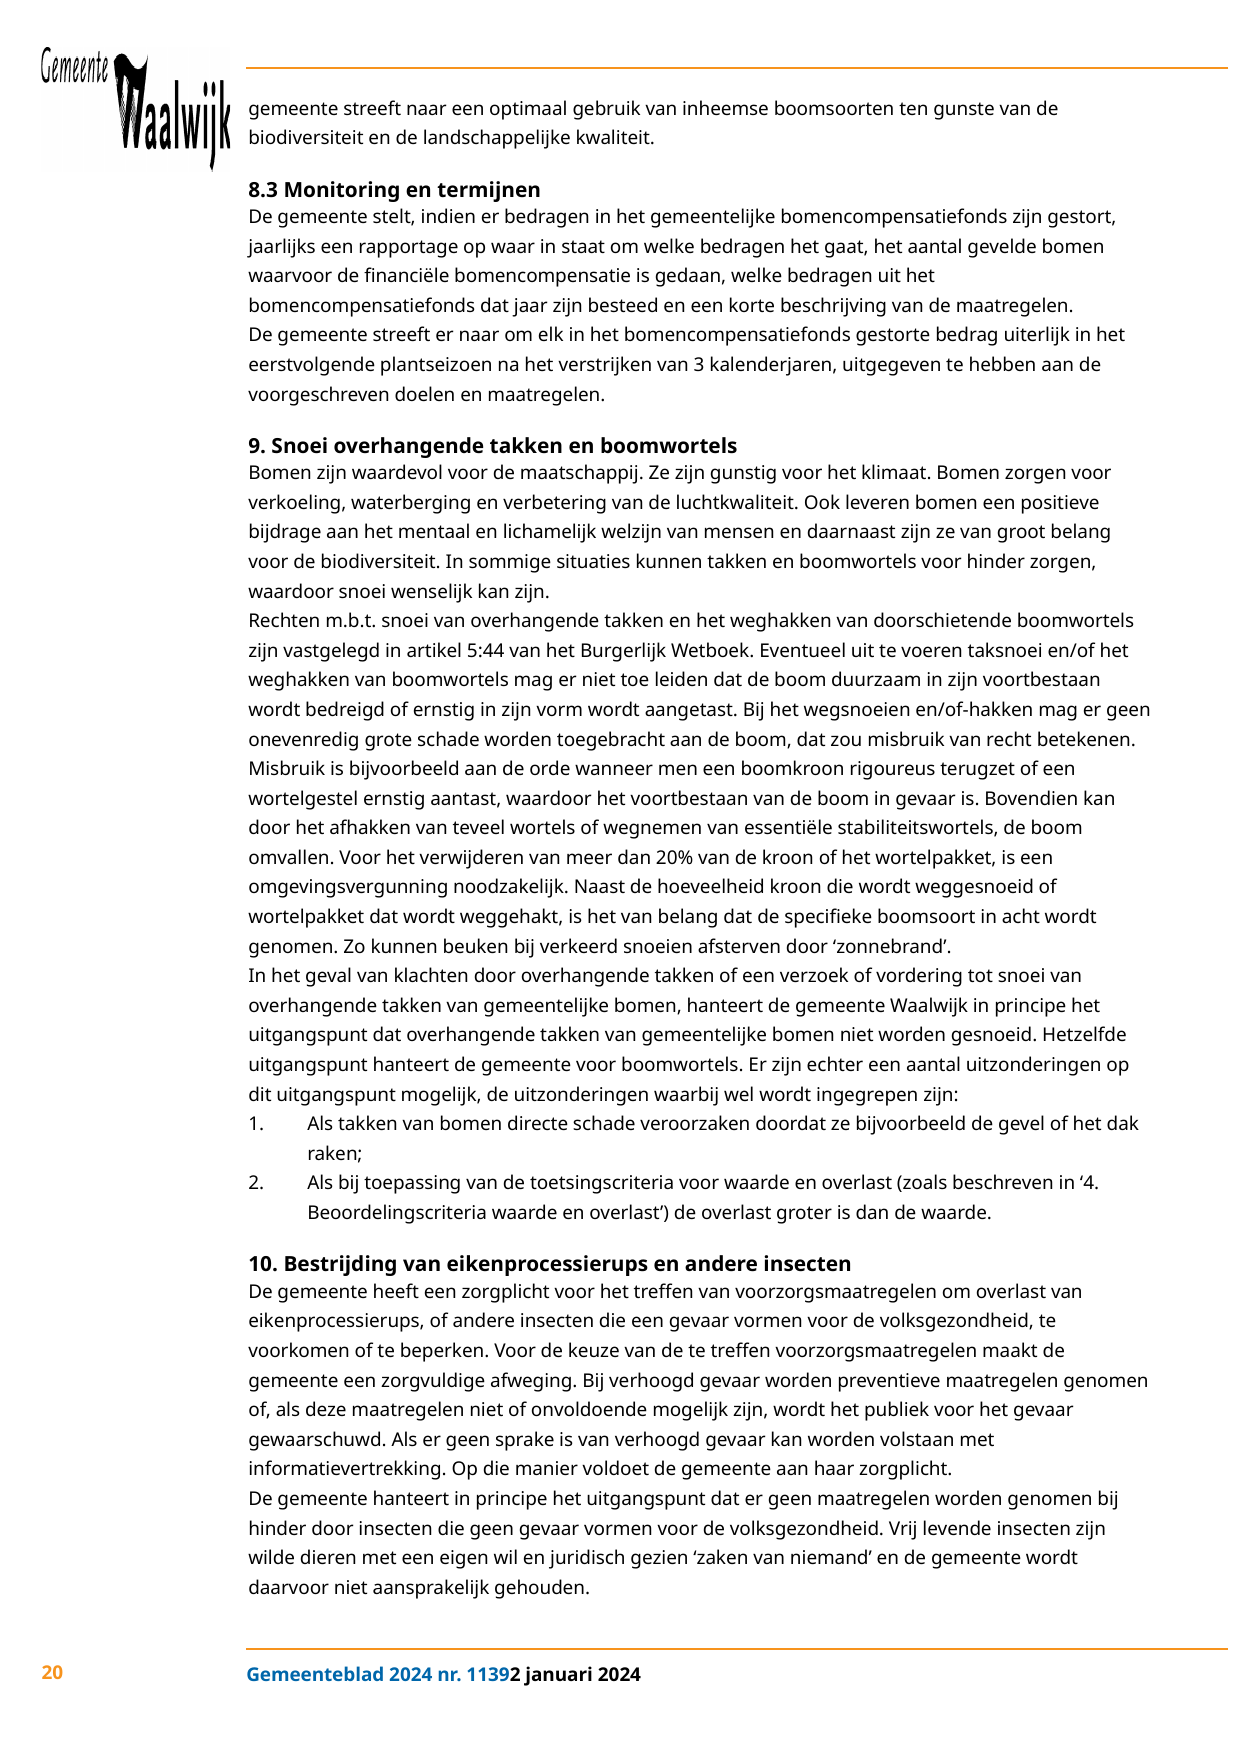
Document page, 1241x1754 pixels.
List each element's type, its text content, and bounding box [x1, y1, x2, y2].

list Als takken van bomen directe schade veroorzaken doordat ze bijvoorbeeld de gevel of het dak raken; [248, 1110, 1152, 1166]
text 8.3 Monitoring en termijnen [248, 175, 1152, 203]
text gemeente streeft naar een optimaal gebruik van inheemse boomsoorten ten gunste van de biodiversiteit en de landschappelijke kwaliteit. [248, 95, 1152, 150]
text De gemeente hanteert in principe het uitgangspunt dat er geen maatregelen worden genomen bij hinder door insecten die geen gevaar vormen voor de volksgezondheid. Vrij levende insecten zijn wilde dieren met een eigen wil en juridisch gezien ‘zaken van niemand’ en de gemeente wordt daarvoor niet aansprakelijk gehouden. [248, 1485, 1152, 1599]
text 10. Bestrijding van eikenprocessierups en andere insecten [248, 1249, 1152, 1278]
text De gemeente heeft een zorgplicht voor het treffen van voorzorgsmaatregelen om overlast van eikenprocessierups, of andere insecten die een gevaar vormen voor de volksgezondheid, te voorkomen of te beperken. Voor de keuze van de te treffen voorzorgsmaatregelen maakt de gemeente een zorgvuldige afweging. Bij verhoogd gevaar worden preventieve maatregelen genomen of, als deze maatregelen niet of onvoldoende mogelijk zijn, wordt het publiek voor het gevaar gewaarschuwd. Als er geen sprake is van verhoogd gevaar kan worden volstaan met informatievertrekking. Op die manier voldoet de gemeente aan haar zorgplicht. [248, 1278, 1152, 1481]
text 9. Snoei overhangende takken en boomwortels [248, 431, 1152, 459]
text Rechten m.b.t. snoei van overhangende takken en het weghakken van doorschietende boomwortels zijn vastgelegd in artikel 5:44 van het Burgerlijk Wetboek. Eventueel uit te voeren taksnoei en/of het weghakken van boomwortels mag er niet toe leiden dat de boom duurzaam in zijn voortbestaan wordt bedreigd of ernstig in zijn vorm wordt aangetast. Bij het wegsnoeien en/of-hakken mag er geen onevenredig grote schade worden toegebracht aan de boom, dat zou misbruik van recht betekenen. Misbruik is bijvoorbeeld aan de orde wanneer men een boomkroon rigoureus terugzet of een wortelgestel ernstig aantast, waardoor het voortbestaan van de boom in gevaar is. Bovendien kan door het afhakken van teveel wortels of wegnemen van essentiële stabiliteitswortels, de boom omvallen. Voor het verwijderen van meer dan 20% van de kroon of het wortelpakket, is een omgevingsvergunning noodzakelijk. Naast de hoeveelheid kroon die wordt weggesnoeid of wortelpakket dat wordt weggehakt, is het van belang dat de specifieke boomsoort in acht wordt genomen. Zo kunnen beuken bij verkeerd snoeien afsterven door ‘zonnebrand’. [248, 607, 1152, 959]
text Bomen zijn waardevol voor de maatschappij. Ze zijn gunstig voor het klimaat. Bomen zorgen voor verkoeling, waterberging en verbetering van de luchtkwaliteit. Ook leveren bomen een positieve bijdrage aan het mentaal en lichamelijk welzijn van mensen en daarnaast zijn ze van groot belang voor de biodiversiteit. In sommige situaties kunnen takken en boomwortels voor hinder zorgen, waardoor snoei wenselijk kan zijn. [248, 459, 1152, 604]
list Als bij toepassing van de toetsingscriteria voor waarde en overlast (zoals beschreven in ‘4. Beoordelingscriteria waarde en overlast’) de overlast groter is dan de waarde. [248, 1169, 1152, 1225]
text De gemeente stelt, indien er bedragen in het gemeentelijke bomencompensatiefonds zijn gestort, jaarlijks een rapportage op waar in staat om welke bedragen het gaat, het aantal gevelde bomen waarvoor de financiële bomencompensatie is gedaan, welke bedragen uit het bomencompensatiefonds dat jaar zijn besteed en een korte beschrijving van de maatregelen. [248, 203, 1152, 318]
picture [41, 47, 231, 172]
text In het geval van klachten door overhangende takken of een verzoek of vordering tot snoei van overhangende takken van gemeentelijke bomen, hanteert de gemeente Waalwijk in principe het uitgangspunt dat overhangende takken van gemeentelijke bomen niet worden gesnoeid. Hetzelfde uitgangspunt hanteert de gemeente voor boomwortels. Er zijn echter een aantal uitzonderingen op dit uitgangspunt mogelijk, de uitzonderingen waarbij wel wordt ingegrepen zijn: [248, 962, 1152, 1107]
text De gemeente streeft er naar om elk in het bomencompensatiefonds gestorte bedrag uiterlijk in het eerstvolgende plantseizoen na het verstrijken van 3 kalenderjaren, uitgegeven te hebben aan de voorgeschreven doelen en maatregelen. [248, 322, 1152, 406]
